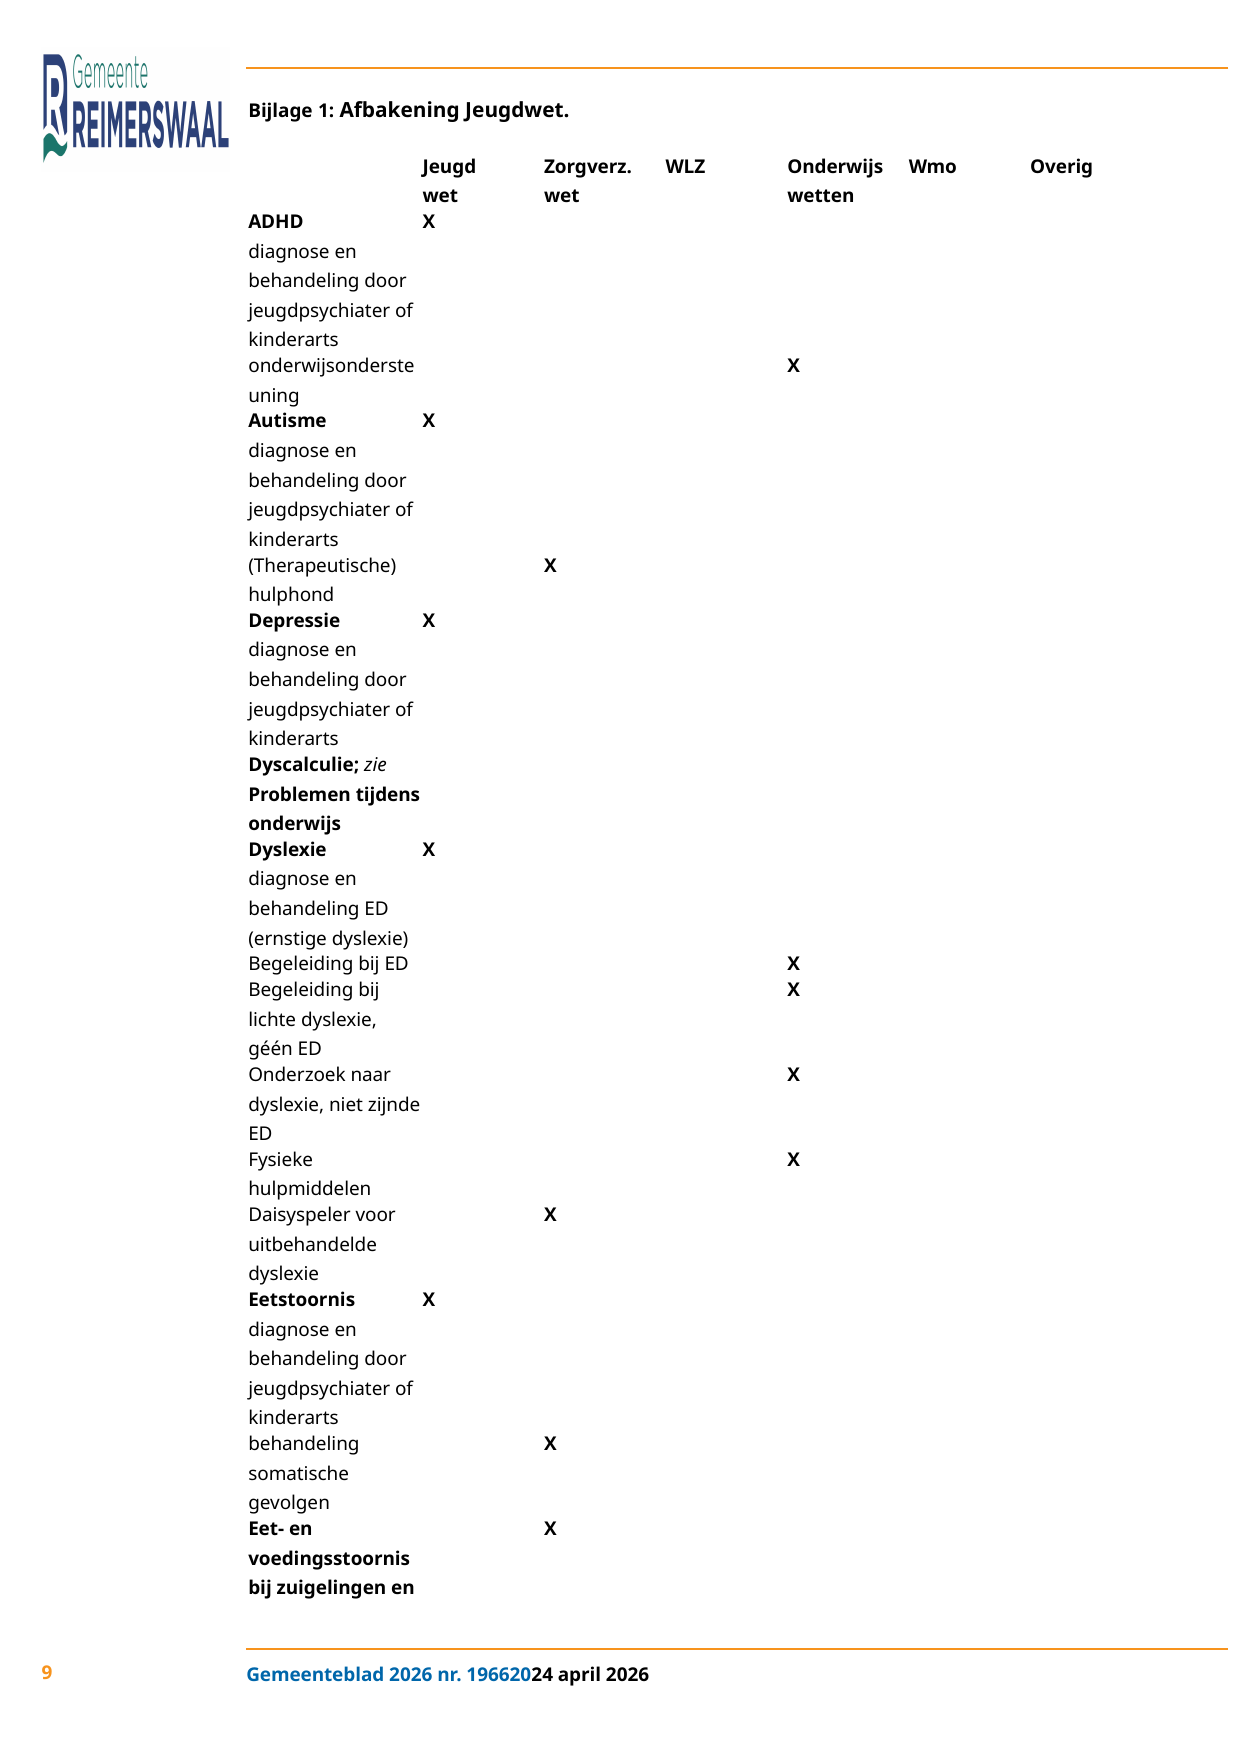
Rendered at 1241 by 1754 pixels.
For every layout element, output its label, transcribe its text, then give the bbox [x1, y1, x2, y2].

table_cell [787, 1515, 908, 1600]
table_cell [787, 751, 908, 836]
table_cell [665, 607, 787, 751]
table_cell [544, 836, 665, 951]
text Bijlage 1: Afbakening Jeugdwet. [248, 95, 1152, 123]
table_cell [909, 353, 1030, 408]
table_cell [909, 1201, 1030, 1286]
table_cell [544, 951, 665, 976]
table_cell [787, 1286, 908, 1430]
table_cell X [423, 607, 544, 751]
table_cell [423, 1201, 544, 1286]
table_cell [787, 552, 908, 607]
table_cell [1030, 951, 1152, 976]
table_cell Fysieke hulpmiddelen [248, 1146, 422, 1201]
table_header Overig [1030, 153, 1152, 208]
table_cell [665, 1061, 787, 1146]
table_cell [665, 951, 787, 976]
table_cell [544, 1061, 665, 1146]
picture [41, 47, 231, 172]
table_cell X [544, 1515, 665, 1600]
table_cell X [787, 1061, 908, 1146]
table_cell [909, 751, 1030, 836]
table_cell [544, 353, 665, 408]
table_cell (Therapeutische) hulphond [248, 552, 422, 607]
table_cell [423, 976, 544, 1061]
table_cell [909, 208, 1030, 352]
table_cell [665, 1146, 787, 1201]
table_cell [544, 976, 665, 1061]
table_cell [909, 408, 1030, 552]
table_header Zorgverz. wet [544, 153, 665, 208]
table_cell [909, 951, 1030, 976]
table_cell [1030, 1201, 1152, 1286]
table_cell Begeleiding bij ED [248, 951, 422, 976]
table_cell [909, 607, 1030, 751]
table_cell [544, 607, 665, 751]
table_cell X [544, 1430, 665, 1515]
table_cell [665, 1286, 787, 1430]
table_cell [665, 408, 787, 552]
table_cell behandeling somatische gevolgen [248, 1430, 422, 1515]
table_cell X [787, 353, 908, 408]
table_cell [423, 1061, 544, 1146]
table_cell X [544, 552, 665, 607]
table_cell [1030, 208, 1152, 352]
table_cell [1030, 408, 1152, 552]
table_cell [787, 208, 908, 352]
table_cell X [423, 208, 544, 352]
table_cell [544, 1286, 665, 1430]
table_cell [544, 208, 665, 352]
table_header Jeugd wet [423, 153, 544, 208]
table_header Onderwijs wetten [787, 153, 908, 208]
table_cell [423, 751, 544, 836]
table_cell X [787, 1146, 908, 1201]
table_cell Depressie diagnose en behandeling door jeugdpsychiater of kinderarts [248, 607, 422, 751]
table_cell [1030, 1515, 1152, 1600]
table_cell [787, 836, 908, 951]
table_cell [423, 1430, 544, 1515]
table_cell [909, 1061, 1030, 1146]
table_header [248, 153, 422, 208]
table_cell [665, 208, 787, 352]
table_cell [665, 1430, 787, 1515]
table_header WLZ [665, 153, 787, 208]
table_cell [665, 552, 787, 607]
table_cell Eet- en voedingsstoornis bij zuigelingen en [248, 1515, 422, 1600]
table_cell X [544, 1201, 665, 1286]
table_cell [909, 836, 1030, 951]
table_cell X [787, 951, 908, 976]
table_cell [909, 1146, 1030, 1201]
table_cell [665, 836, 787, 951]
table_cell [909, 1430, 1030, 1515]
table_cell [1030, 1061, 1152, 1146]
table_cell [909, 1515, 1030, 1600]
table_cell [787, 1201, 908, 1286]
table_cell [544, 408, 665, 552]
table_cell [1030, 607, 1152, 751]
table_cell [1030, 552, 1152, 607]
table_cell [1030, 353, 1152, 408]
table_cell [423, 1146, 544, 1201]
table_cell [1030, 1430, 1152, 1515]
table_cell [1030, 1286, 1152, 1430]
table_cell Eetstoornis diagnose en behandeling door jeugdpsychiater of kinderarts [248, 1286, 422, 1430]
table_cell [665, 1201, 787, 1286]
table_cell X [423, 836, 544, 951]
table_cell [1030, 751, 1152, 836]
table_cell ADHD diagnose en behandeling door jeugdpsychiater of kinderarts [248, 208, 422, 352]
table_cell [665, 353, 787, 408]
table_cell Onderzoek naar dyslexie, niet zijnde ED [248, 1061, 422, 1146]
table_cell [665, 1515, 787, 1600]
table_cell [544, 751, 665, 836]
table_cell X [787, 976, 908, 1061]
table_cell [787, 408, 908, 552]
table_cell [1030, 836, 1152, 951]
table_cell [1030, 976, 1152, 1061]
table_cell Dyslexie diagnose en behandeling ED (ernstige dyslexie) [248, 836, 422, 951]
table_cell Daisyspeler voor uitbehandelde dyslexie [248, 1201, 422, 1286]
table_header Wmo [909, 153, 1030, 208]
table_cell [909, 552, 1030, 607]
table_cell [423, 552, 544, 607]
table_cell [1030, 1146, 1152, 1201]
table_cell [423, 1515, 544, 1600]
table_cell Autisme diagnose en behandeling door jeugdpsychiater of kinderarts [248, 408, 422, 552]
table_cell X [423, 1286, 544, 1430]
table_cell [423, 353, 544, 408]
table_cell onderwijsondersteuning [248, 353, 422, 408]
table_cell [787, 1430, 908, 1515]
table_cell [665, 751, 787, 836]
table_cell [909, 1286, 1030, 1430]
table_cell [544, 1146, 665, 1201]
table_cell Dyscalculie; zie Problemen tijdens onderwijs [248, 751, 422, 836]
table_cell X [423, 408, 544, 552]
table_cell [909, 976, 1030, 1061]
table_cell [787, 607, 908, 751]
table_cell [423, 951, 544, 976]
table_cell Begeleiding bij lichte dyslexie, géén ED [248, 976, 422, 1061]
table_cell [665, 976, 787, 1061]
